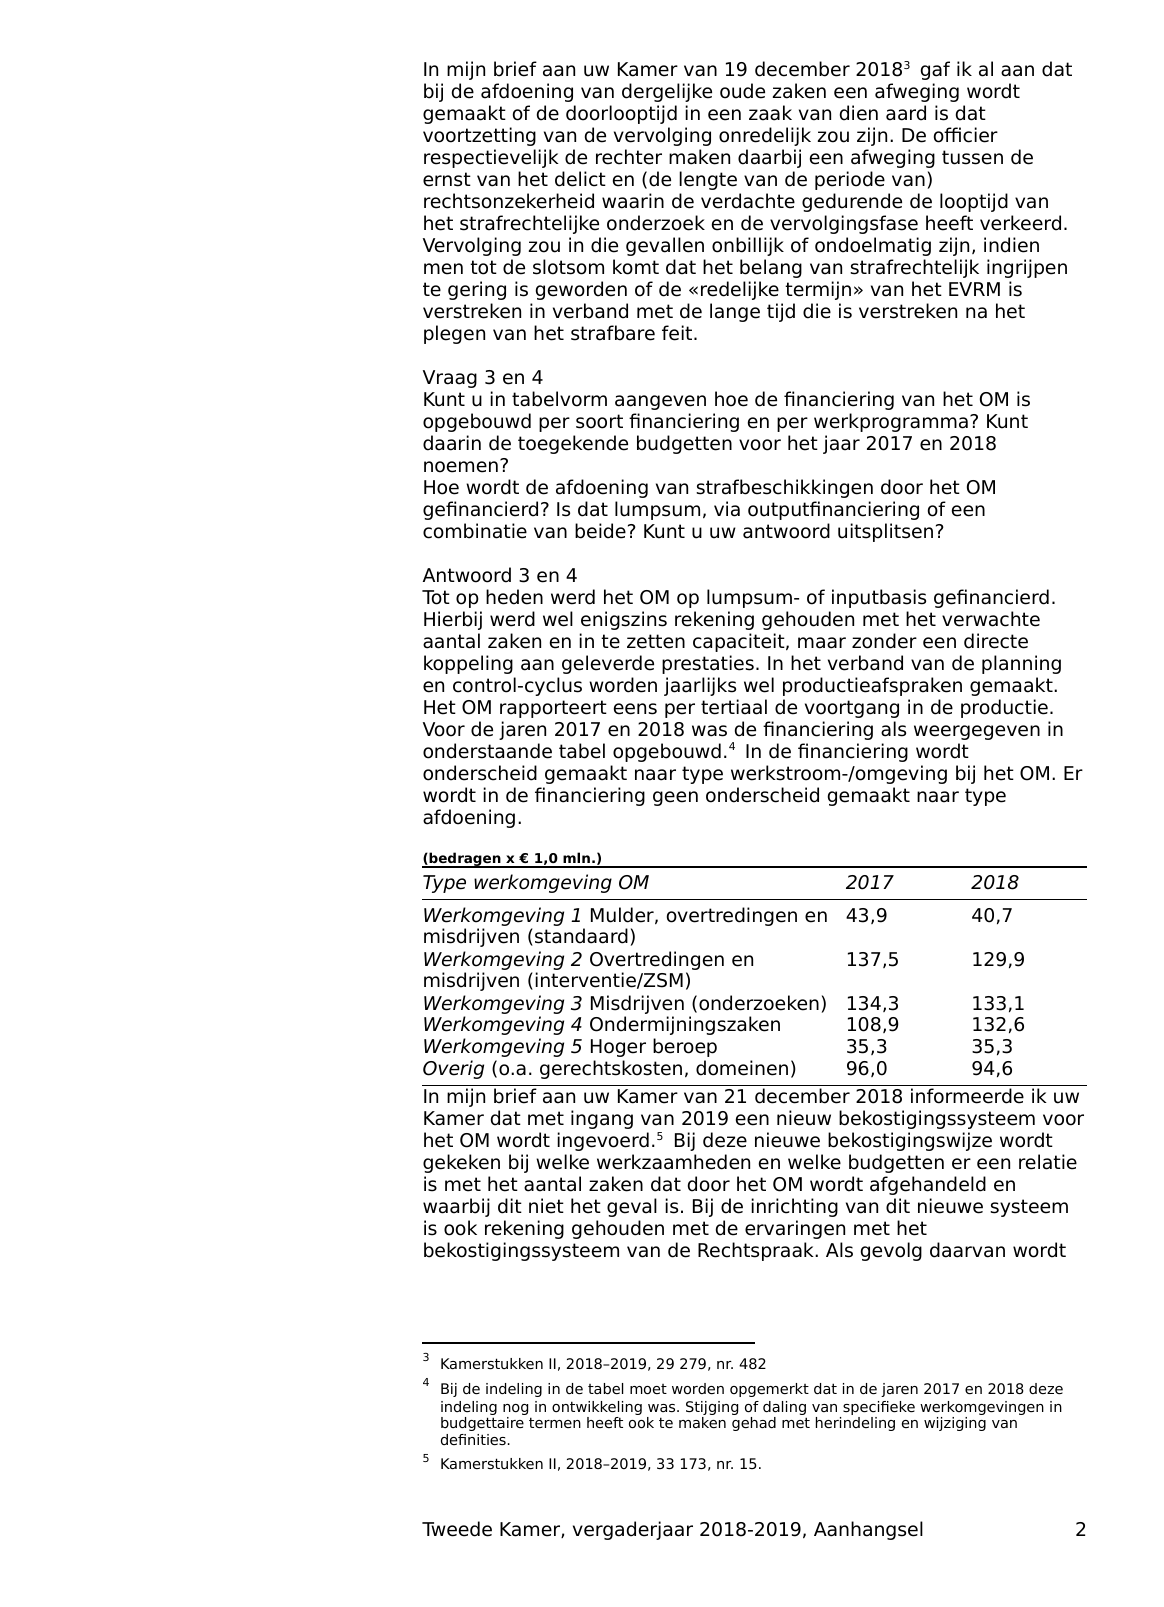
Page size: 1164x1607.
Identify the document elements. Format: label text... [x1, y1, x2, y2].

text Kunt u in tabelvorm aangeven hoe de financiering van het OM is opgebouwd per soort financiering en per werkprogramma? Kunt daarin de toegekende budgetten voor het jaar 2017 en 2018 noemen? [422, 389, 1087, 477]
table_cell Werkomgeving 4 Ondermijningszaken [422, 1014, 840, 1036]
table_cell 2017 [840, 868, 965, 899]
table_cell Overig (o.a. gerechtskosten, domeinen) [422, 1058, 840, 1085]
table_header (bedragen x € 1,0 mln.) [422, 851, 1087, 866]
table_cell 137,5 [840, 949, 965, 992]
text Tot op heden werd het OM op lumpsum- of inputbasis gefinancierd. Hierbij werd wel enigszins rekening gehouden met het verwachte aantal zaken en in te zetten capaciteit, maar zonder een directe koppeling aan geleverde prestaties. In het verband van de planning en control-cyclus worden jaarlijks wel productieafspraken gemaakt. Het OM rapporteert eens per tertiaal de voortgang in de productie. [422, 587, 1087, 719]
table_cell 129,9 [965, 949, 1087, 992]
table_cell 133,1 [965, 993, 1087, 1014]
text Antwoord 3 en 4 [422, 565, 1087, 587]
text Kamerstukken II, 2018–2019, 29 279, nr. 482 [422, 1352, 1087, 1374]
table_cell 35,3 [965, 1036, 1087, 1058]
text Hoe wordt de afdoening van strafbeschikkingen door het OM gefinancierd? Is dat lumpsum, via outputfinanciering of een combinatie van beide? Kunt u uw antwoord uitsplitsen? [422, 477, 1087, 543]
table_cell Werkomgeving 3 Misdrijven (onderzoeken) [422, 993, 840, 1014]
table_cell 43,9 [840, 900, 965, 948]
table_cell 134,3 [840, 993, 965, 1014]
table_cell Werkomgeving 1 Mulder, overtredingen en misdrijven (standaard) [422, 900, 840, 948]
table_cell 108,9 [840, 1014, 965, 1036]
table_cell Type werkomgeving OM [422, 868, 840, 899]
text In mijn brief aan uw Kamer van 21 december 2018 informeerde ik uw Kamer dat met ingang van 2019 een nieuw bekostigingssysteem voor het OM wordt ingevoerd. Bij deze nieuwe bekostigingswijze wordt gekeken bij welke werkzaamheden en welke budgetten er een relatie is met het aantal zaken dat door het OM wordt afgehandeld en waarbij dit niet het geval is. Bij de inrichting van dit nieuwe systeem is ook rekening gehouden met de ervaringen met het bekostigingssysteem van de Rechtspraak. Als gevolg daarvan wordt [422, 1086, 1087, 1262]
table_cell Werkomgeving 5 Hoger beroep [422, 1036, 840, 1058]
table_cell 94,6 [965, 1058, 1087, 1085]
text Vraag 3 en 4 [422, 367, 1087, 389]
table_cell Werkomgeving 2 Overtredingen en misdrijven (interventie/ZSM) [422, 949, 840, 992]
text Bij de indeling in de tabel moet worden opgemerkt dat in de jaren 2017 en 2018 deze indeling nog in ontwikkeling was. Stijging of daling van specifieke werkomgevingen in budgettaire termen heeft ook te maken gehad met herindeling en wijziging van definities. [422, 1377, 1087, 1449]
table_cell 132,6 [965, 1014, 1087, 1036]
text Voor de jaren 2017 en 2018 was de financiering als weergegeven in onderstaande tabel opgebouwd. In de financiering wordt onderscheid gemaakt naar type werkstroom-/omgeving bij het OM. Er wordt in de financiering geen onderscheid gemaakt naar type afdoening. [422, 719, 1087, 829]
text In mijn brief aan uw Kamer van 19 december 2018 gaf ik al aan dat bij de afdoening van dergelijke oude zaken een afweging wordt gemaakt of de doorlooptijd in een zaak van dien aard is dat voortzetting van de vervolging onredelijk zou zijn. De officier respectievelijk de rechter maken daarbij een afweging tussen de ernst van het delict en (de lengte van de periode van) rechtsonzekerheid waarin de verdachte gedurende de looptijd van het strafrechtelijke onderzoek en de vervolgingsfase heeft verkeerd. Vervolging zou in die gevallen onbillijk of ondoelmatig zijn, indien men tot de slotsom komt dat het belang van strafrechtelijk ingrijpen te gering is geworden of de «redelijke termijn» van het EVRM is verstreken in verband met de lange tijd die is verstreken na het plegen van het strafbare feit. [422, 59, 1087, 345]
table_cell 2018 [965, 868, 1087, 899]
table_cell 35,3 [840, 1036, 965, 1058]
table_cell 96,0 [840, 1058, 965, 1085]
text Kamerstukken II, 2018–2019, 33 173, nr. 15. [422, 1452, 1087, 1474]
table_cell 40,7 [965, 900, 1087, 948]
